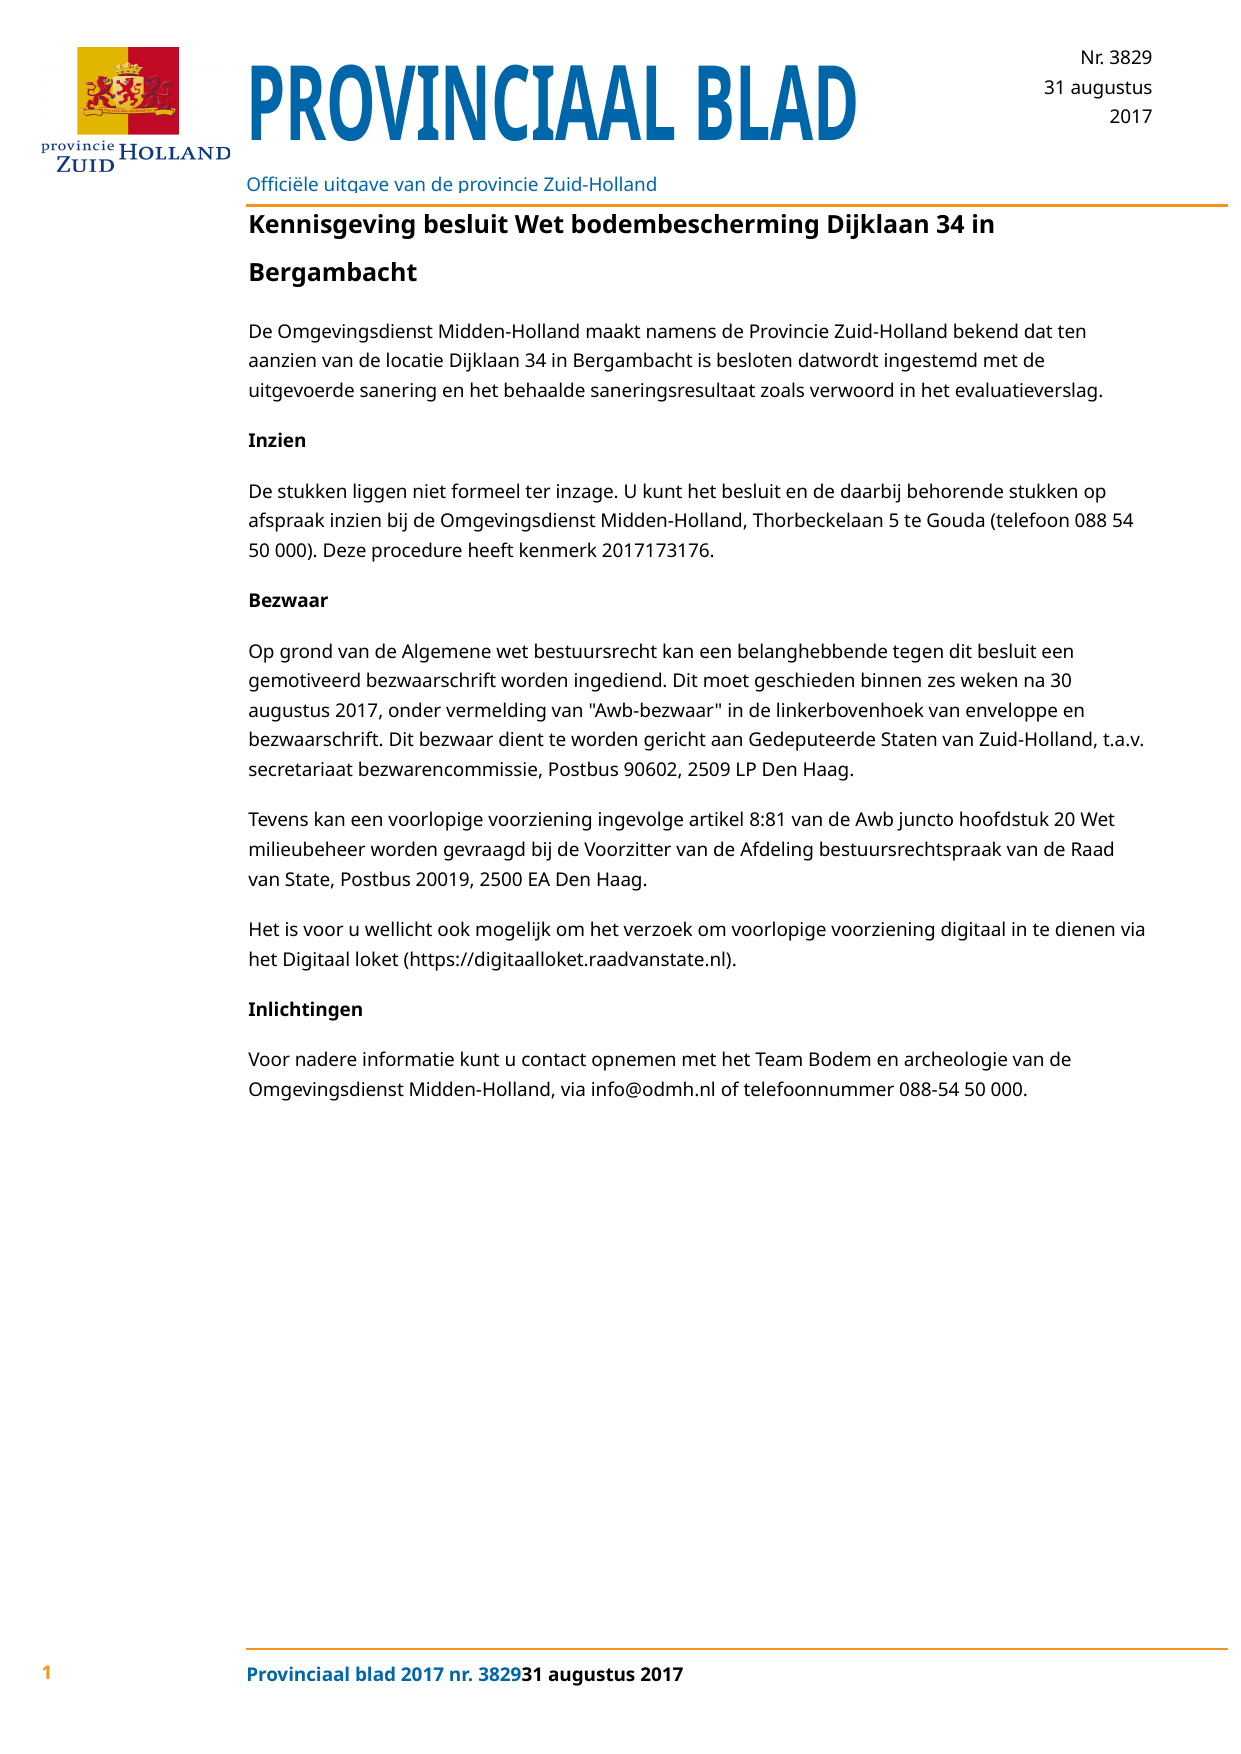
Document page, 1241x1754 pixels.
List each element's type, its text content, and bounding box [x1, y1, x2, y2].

text Tevens kan een voorlopige voorziening ingevolge artikel 8:81 van de Awb juncto hoofdstuk 20 Wet milieubeheer worden gevraagd bij de Voorzitter van de Afdeling bestuursrechtspraak van de Raad van State, Postbus 20019, 2500 EA Den Haag. [248, 807, 1152, 892]
picture [41, 47, 231, 172]
text Inzien [248, 427, 1152, 453]
text Het is voor u wellicht ook mogelijk om het verzoek om voorlopige voorziening digitaal in te dienen via het Digitaal loket (https://digitaalloket.raadvanstate.nl). [248, 916, 1152, 972]
text De Omgevingsdienst Midden-Holland maakt namens de Provincie Zuid-Holland bekend dat ten aanzien van de locatie Dijklaan 34 in Bergambacht is besloten datwordt ingestemd met de uitgevoerde sanering en het behaalde saneringsresultaat zoals verwoord in het evaluatieverslag. [248, 318, 1152, 403]
text Bezwaar [248, 587, 1152, 613]
text Inlichtingen [248, 996, 1152, 1022]
text Voor nadere informatie kunt u contact opnemen met het Team Bodem en archeologie van de Omgevingsdienst Midden-Holland, via info@odmh.nl of telefoonnummer 088-54 50 000. [248, 1047, 1152, 1102]
text Kennisgeving besluit Wet bodembescherming Dijklaan 34 in Bergambacht [248, 207, 1152, 288]
text Op grond van de Algemene wet bestuursrecht kan een belanghebbende tegen dit besluit een gemotiveerd bezwaarschrift worden ingediend. Dit moet geschieden binnen zes weken na 30 augustus 2017, onder vermelding van "Awb-bezwaar" in de linkerbovenhoek van enveloppe en bezwaarschrift. Dit bezwaar dient te worden gericht aan Gedeputeerde Staten van Zuid-Holland, t.a.v. secretariaat bezwarencommissie, Postbus 90602, 2509 LP Den Haag. [248, 638, 1152, 782]
text De stukken liggen niet formeel ter inzage. U kunt het besluit en de daarbij behorende stukken op afspraak inzien bij de Omgevingsdienst Midden-Holland, Thorbeckelaan 5 te Gouda (telefoon 088 54 50 000). Deze procedure heeft kenmerk 2017173176. [248, 478, 1152, 563]
